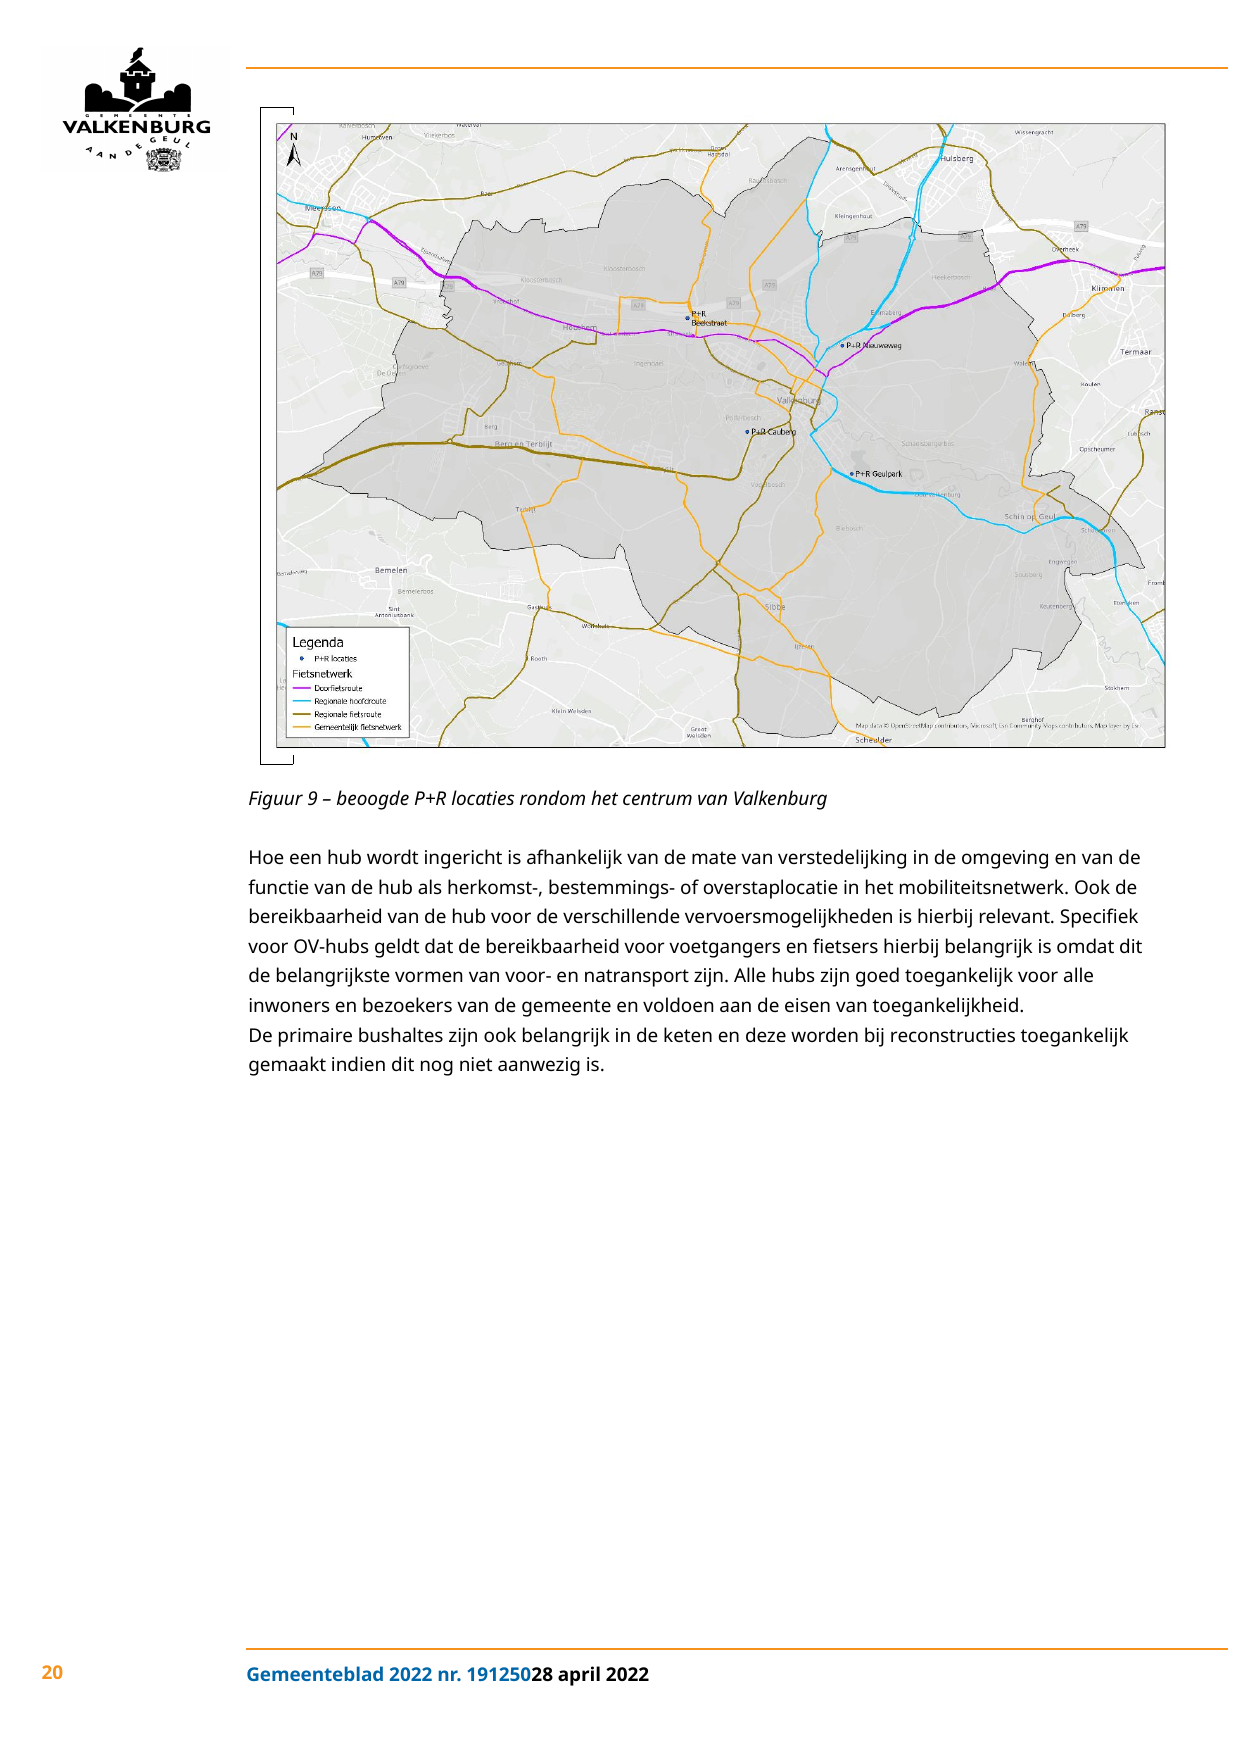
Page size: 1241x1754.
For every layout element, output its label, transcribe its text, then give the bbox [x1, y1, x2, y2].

text De primaire bushaltes zijn ook belangrijk in de keten en deze worden bij reconstructies toegankelijk gemaakt indien dit nog niet aanwezig is. [248, 1022, 1152, 1077]
picture [41, 47, 231, 172]
text Hoe een hub wordt ingericht is afhankelijk van de mate van verstedelijking in de omgeving en van de functie van de hub als herkomst-, bestemmings- of overstaplocatie in het mobiliteitsnetwerk. Ook de bereikbaarheid van de hub voor de verschillende vervoersmogelijkheden is hierbij relevant. Specifiek voor OV-hubs geldt dat de bereikbaarheid voor voetgangers en fietsers hierbij belangrijk is omdat dit de belangrijkste vormen van voor- en natransport zijn. Alle hubs zijn goed toegankelijk voor alle inwoners en bezoekers van de gemeente en voldoen aan de eisen van toegankelijkheid. [248, 844, 1152, 1018]
text Figuur 9 – beoogde P+R locaties rondom het centrum van Valkenburg [248, 785, 1152, 811]
picture [268, 115, 1173, 755]
